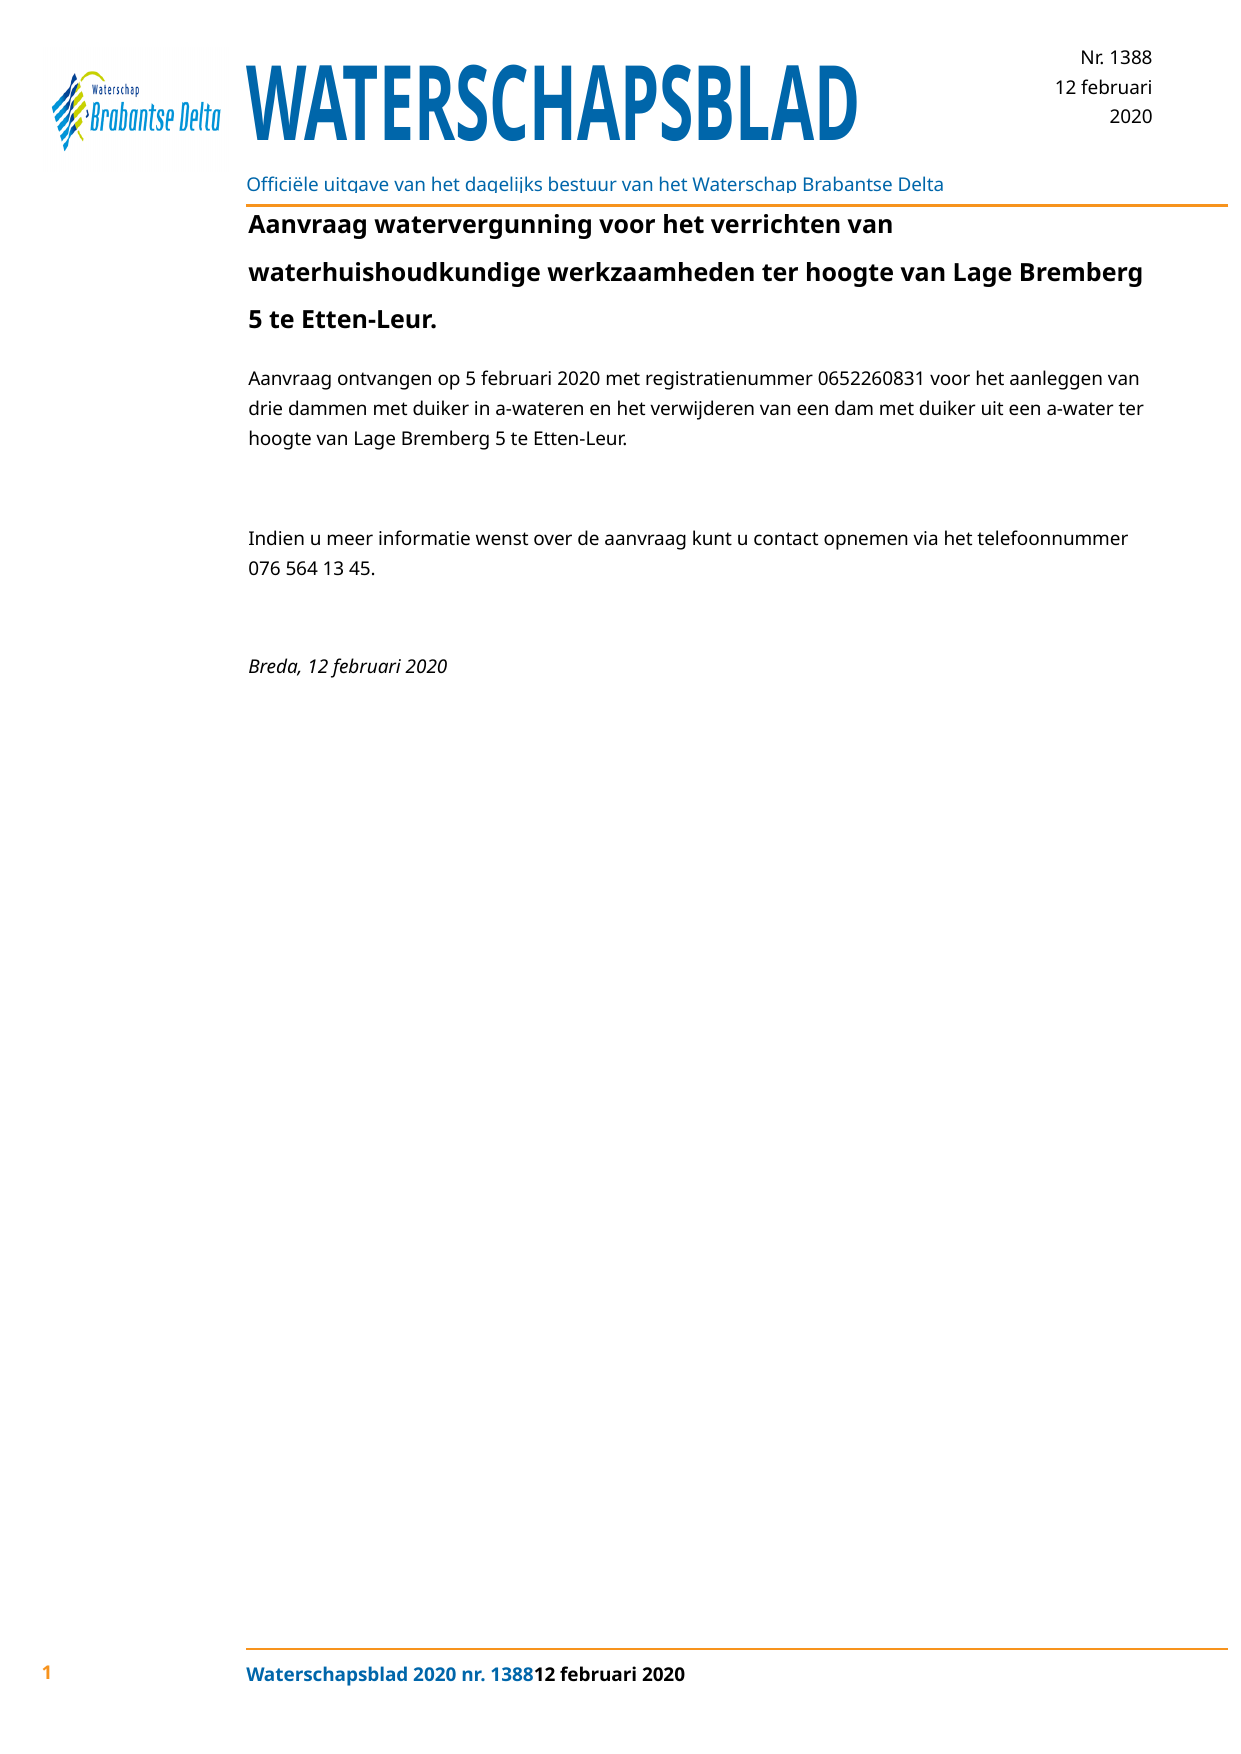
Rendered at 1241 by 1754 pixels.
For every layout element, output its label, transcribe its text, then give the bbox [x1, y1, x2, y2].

text Indien u meer informatie wenst over de aanvraag kunt u contact opnemen via het telefoonnummer 076 564 13 45. [248, 526, 1152, 581]
picture [41, 47, 231, 172]
text Breda, 12 februari 2020 [248, 653, 1152, 679]
text Aanvraag watervergunning voor het verrichten van waterhuishoudkundige werkzaamheden ter hoogte van Lage Bremberg 5 te Etten-Leur. [248, 207, 1152, 336]
text Aanvraag ontvangen op 5 februari 2020 met registratienummer 0652260831 voor het aanleggen van drie dammen met duiker in a-wateren en het verwijderen van een dam met duiker uit een a-water ter hoogte van Lage Bremberg 5 te Etten-Leur. [248, 366, 1152, 450]
